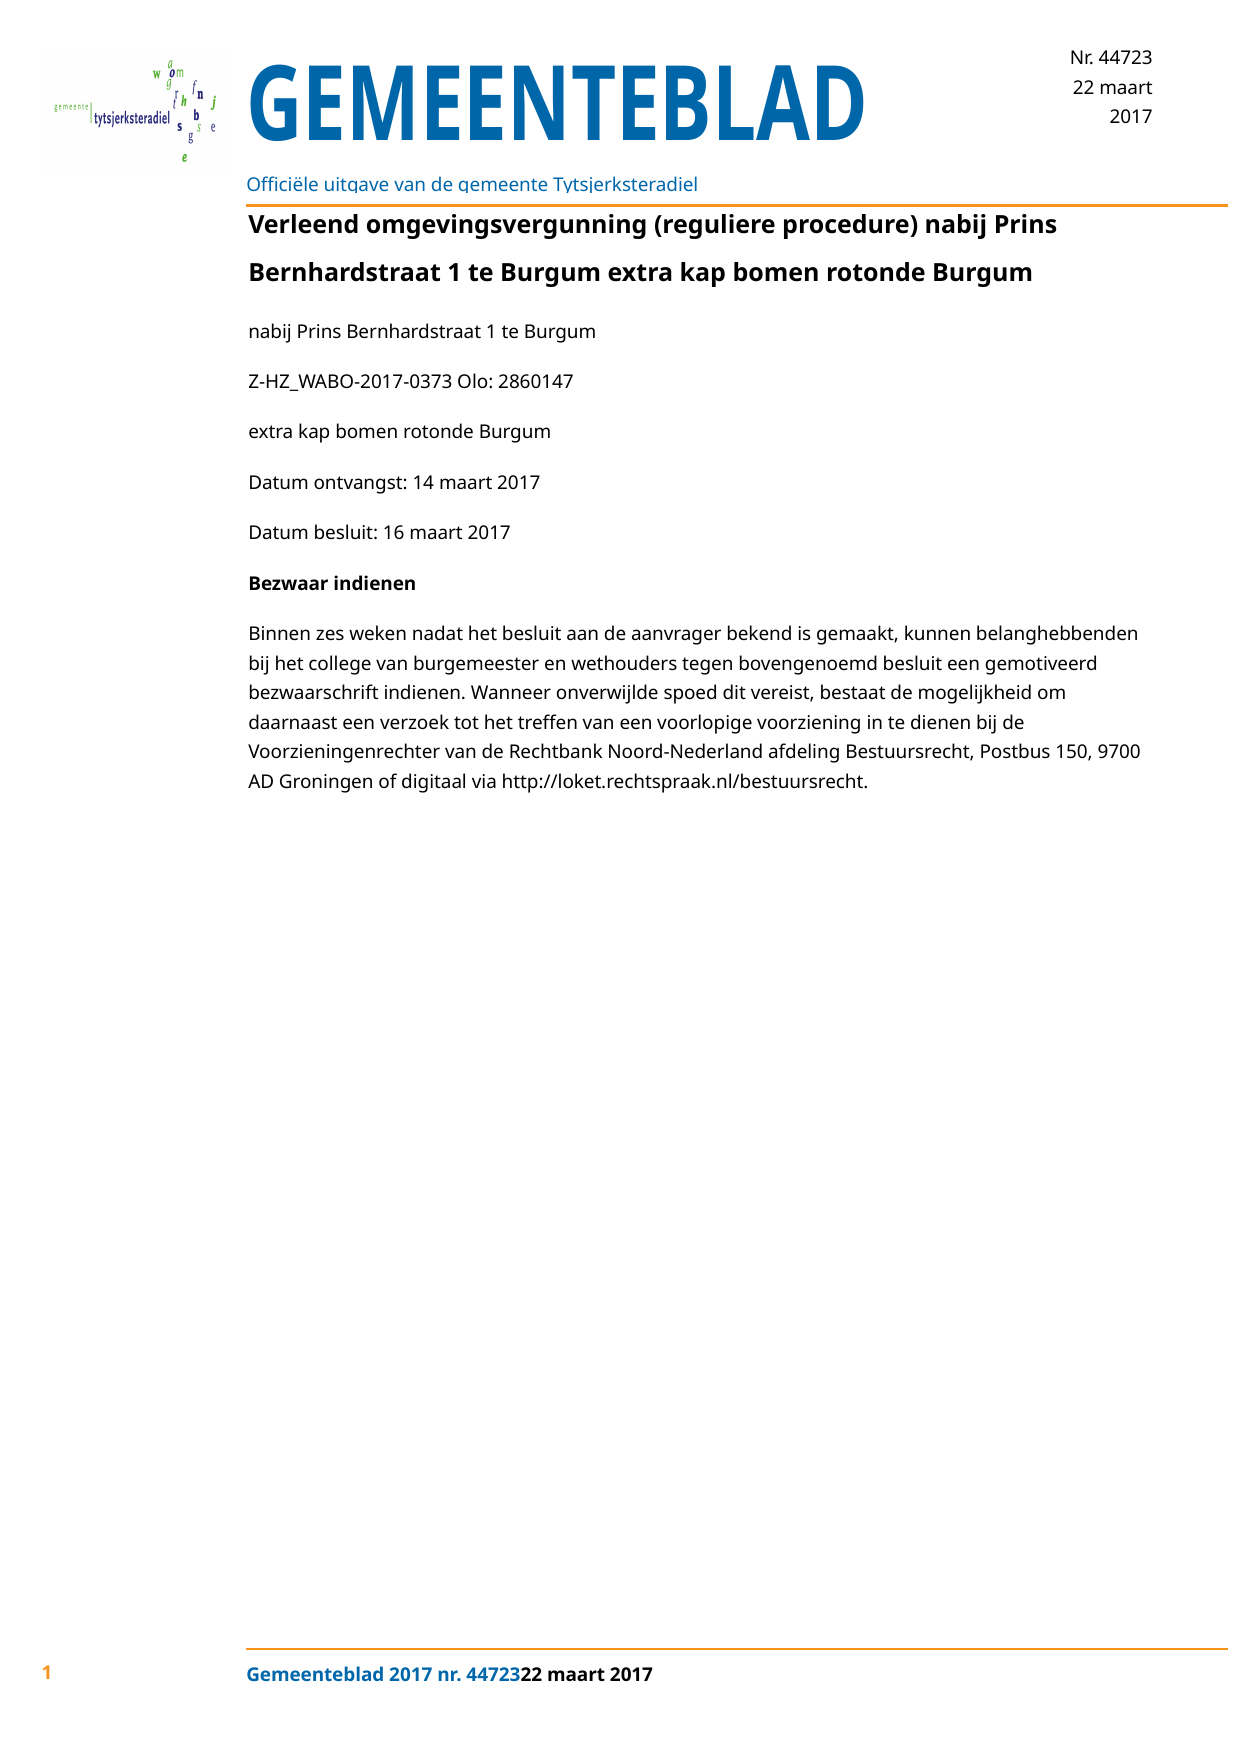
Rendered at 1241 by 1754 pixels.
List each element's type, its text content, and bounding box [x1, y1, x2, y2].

text Z-HZ_WABO-2017-0373 Olo: 2860147 [248, 368, 1152, 394]
text Verleend omgevingsvergunning (reguliere procedure) nabij Prins Bernhardstraat 1 te Burgum extra kap bomen rotonde Burgum [248, 207, 1152, 288]
text Bezwaar indienen [248, 570, 1152, 596]
text Datum besluit: 16 maart 2017 [248, 519, 1152, 545]
text nabij Prins Bernhardstraat 1 te Burgum [248, 318, 1152, 344]
picture [41, 47, 231, 172]
text Binnen zes weken nadat het besluit aan de aanvrager bekend is gemaakt, kunnen belanghebbenden bij het college van burgemeester en wethouders tegen bovengenoemd besluit een gemotiveerd bezwaarschrift indienen. Wanneer onverwijlde spoed dit vereist, bestaat de mogelijkheid om daarnaast een verzoek tot het treffen van een voorlopige voorziening in te dienen bij de Voorzieningenrechter van de Rechtbank Noord-Nederland afdeling Bestuursrecht, Postbus 150, 9700 AD Groningen of digitaal via http://loket.rechtspraak.nl/bestuursrecht. [248, 620, 1152, 794]
text extra kap bomen rotonde Burgum [248, 419, 1152, 444]
text Datum ontvangst: 14 maart 2017 [248, 469, 1152, 495]
